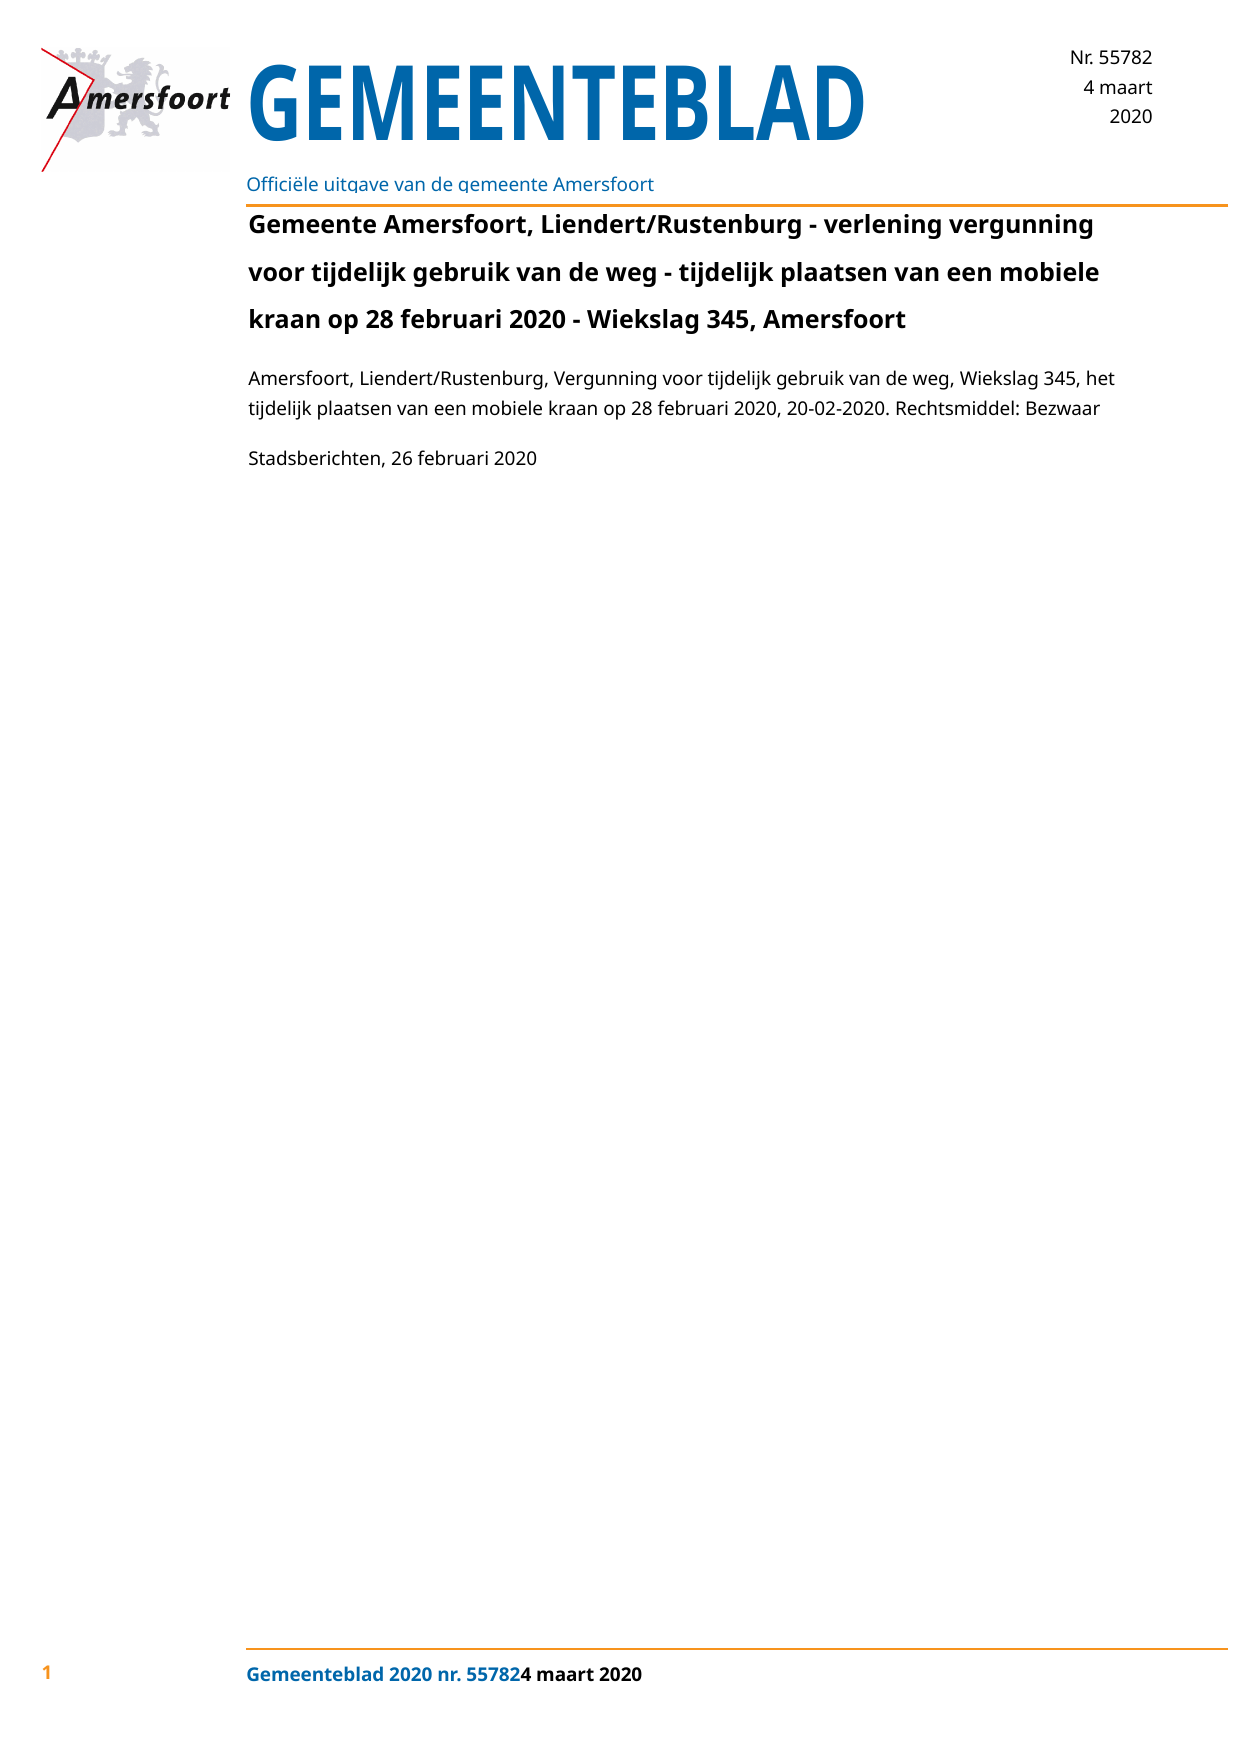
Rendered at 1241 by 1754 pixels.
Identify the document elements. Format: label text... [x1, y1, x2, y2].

text Stadsberichten, 26 februari 2020 [248, 446, 1152, 471]
text Gemeente Amersfoort, Liendert/Rustenburg - verlening vergunning voor tijdelijk gebruik van de weg - tijdelijk plaatsen van een mobiele kraan op 28 februari 2020 - Wiekslag 345, Amersfoort [248, 207, 1152, 336]
picture [41, 47, 231, 172]
text Amersfoort, Liendert/Rustenburg, Vergunning voor tijdelijk gebruik van de weg, Wiekslag 345, het tijdelijk plaatsen van een mobiele kraan op 28 februari 2020, 20-02-2020. Rechtsmiddel: Bezwaar [248, 366, 1152, 421]
